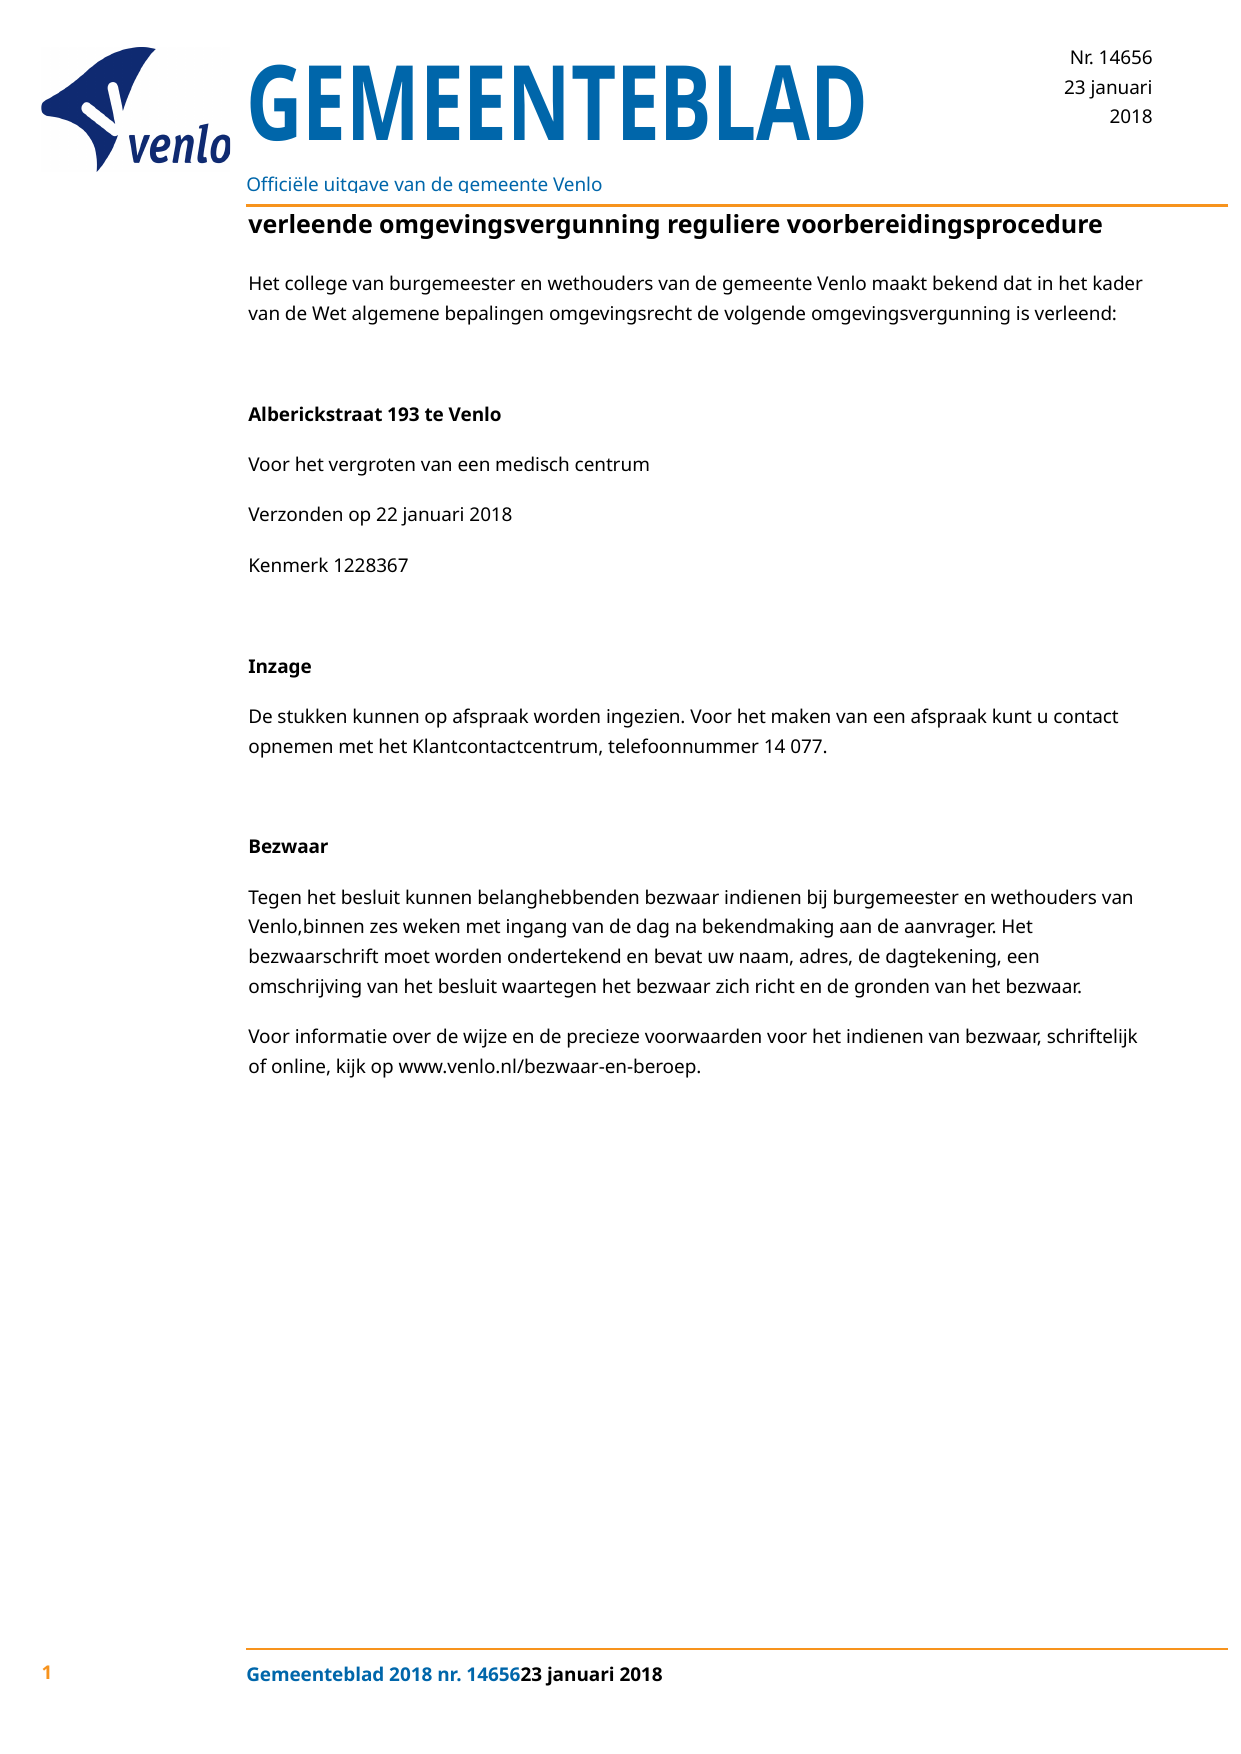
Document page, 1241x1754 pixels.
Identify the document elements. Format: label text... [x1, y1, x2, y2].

text De stukken kunnen op afspraak worden ingezien. Voor het maken van een afspraak kunt u contact opnemen met het Klantcontactcentrum, telefoonnummer 14 077. [248, 703, 1152, 758]
text Bezwaar [248, 834, 1152, 859]
text verleende omgevingsvergunning reguliere voorbereidingsprocedure [248, 207, 1152, 241]
text Verzonden op 22 januari 2018 [248, 502, 1152, 527]
text Inzage [248, 653, 1152, 678]
text Kenmerk 1228367 [248, 552, 1152, 578]
text Tegen het besluit kunnen belanghebbenden bezwaar indienen bij burgemeester en wethouders van Venlo,binnen zes weken met ingang van de dag na bekendmaking aan de aanvrager. Het bezwaarschrift moet worden ondertekend en bevat uw naam, adres, de dagtekening, een omschrijving van het besluit waartegen het bezwaar zich richt en de gronden van het bezwaar. [248, 884, 1152, 998]
text Voor informatie over de wijze en de precieze voorwaarden voor het indienen van bezwaar, schriftelijk of online, kijk op www.venlo.nl/bezwaar-en-beroep. [248, 1023, 1152, 1078]
picture [41, 47, 231, 172]
text Alberickstraat 193 te Venlo [248, 401, 1152, 426]
text Het college van burgemeester en wethouders van de gemeente Venlo maakt bekend dat in het kader van de Wet algemene bepalingen omgevingsrecht de volgende omgevingsvergunning is verleend: [248, 270, 1152, 326]
text Voor het vergroten van een medisch centrum [248, 451, 1152, 477]
